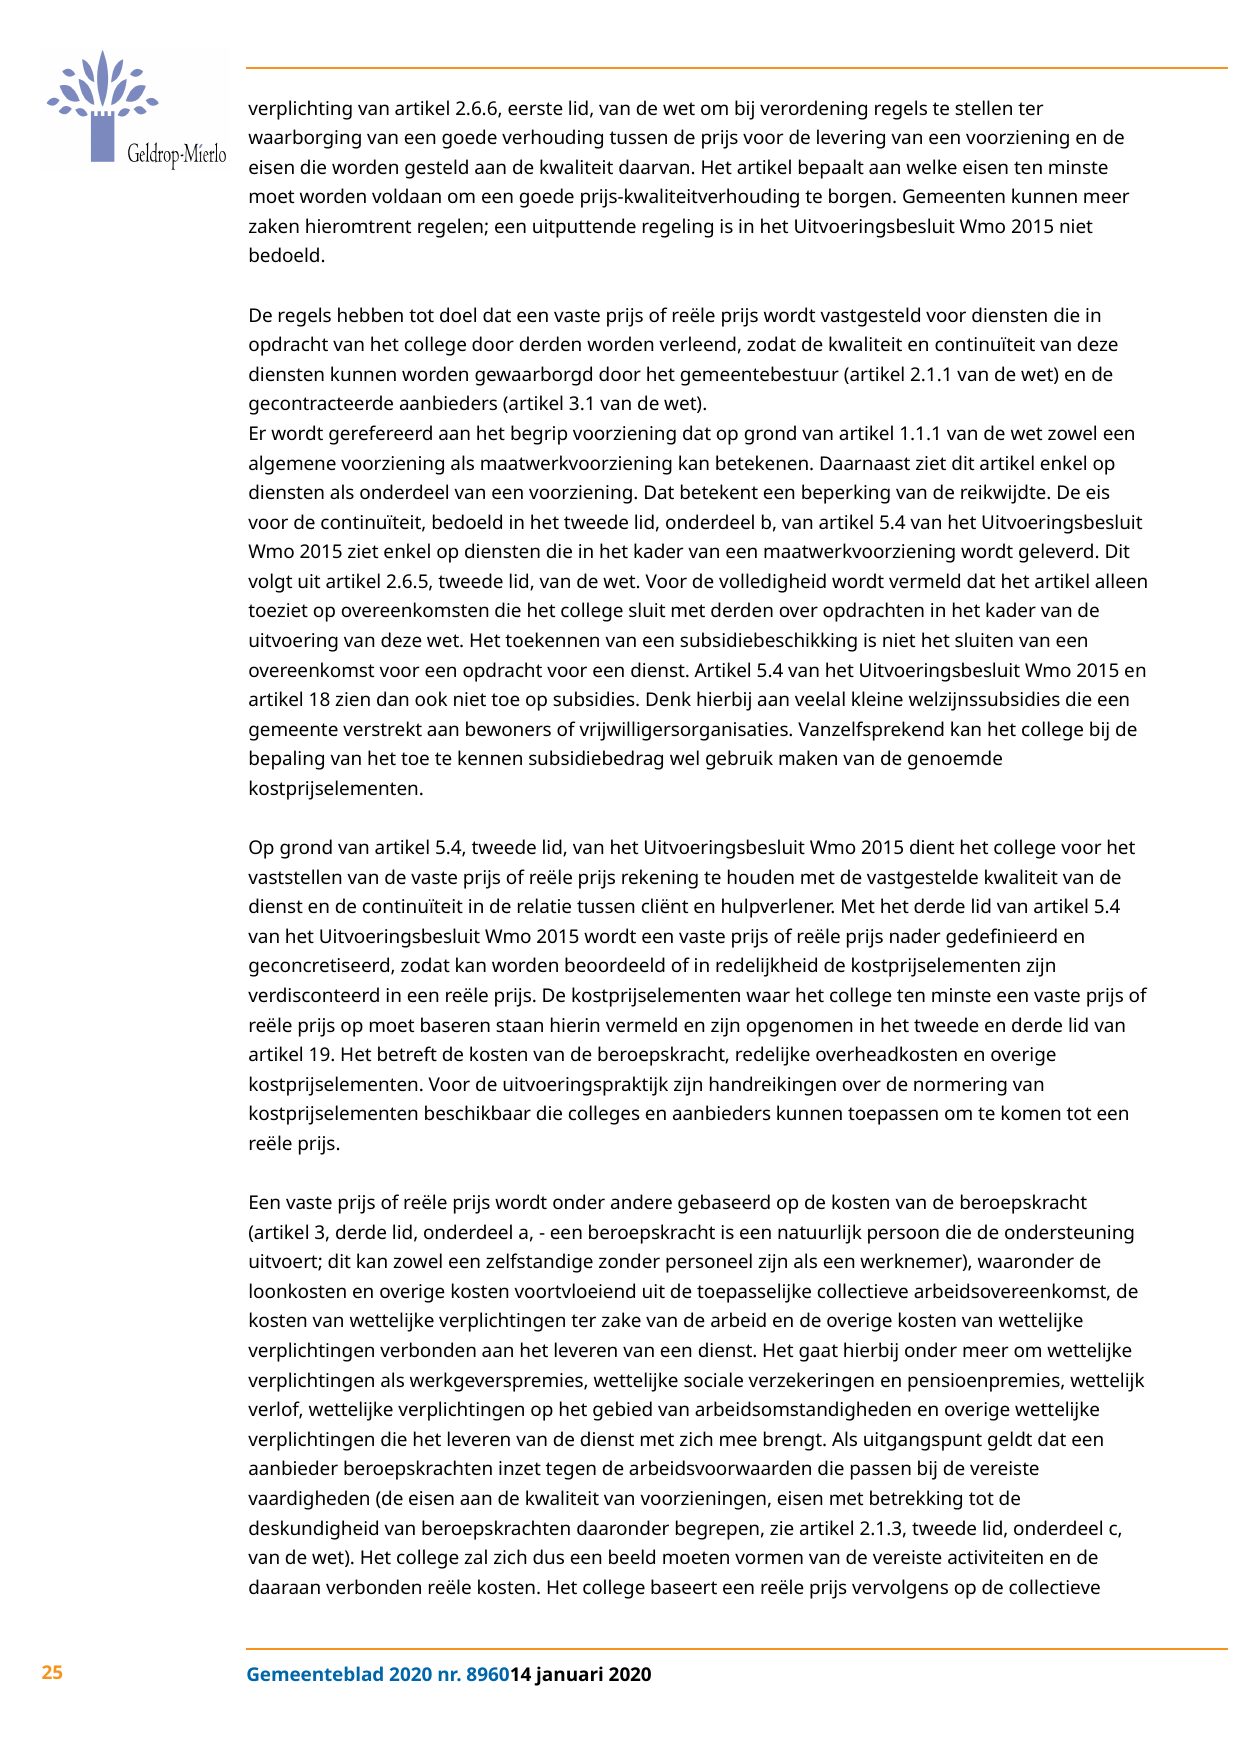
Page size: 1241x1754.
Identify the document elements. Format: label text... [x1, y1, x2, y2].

text Op grond van artikel 5.4, tweede lid, van het Uitvoeringsbesluit Wmo 2015 dient het college voor het vaststellen van de vaste prijs of reële prijs rekening te houden met de vastgestelde kwaliteit van de dienst en de continuïteit in de relatie tussen cliënt en hulpverlener. Met het derde lid van artikel 5.4 van het Uitvoeringsbesluit Wmo 2015 wordt een vaste prijs of reële prijs nader gedefinieerd en geconcretiseerd, zodat kan worden beoordeeld of in redelijkheid de kostprijselementen zijn verdisconteerd in een reële prijs. De kostprijselementen waar het college ten minste een vaste prijs of reële prijs op moet baseren staan hierin vermeld en zijn opgenomen in het tweede en derde lid van artikel 19. Het betreft de kosten van de beroepskracht, redelijke overheadkosten en overige kostprijselementen. Voor de uitvoeringspraktijk zijn handreikingen over de normering van kostprijselementen beschikbaar die colleges en aanbieders kunnen toepassen om te komen tot een reële prijs. [248, 834, 1152, 1156]
text Een vaste prijs of reële prijs wordt onder andere gebaseerd op de kosten van de beroepskracht (artikel 3, derde lid, onderdeel a, - een beroepskracht is een natuurlijk persoon die de ondersteuning uitvoert; dit kan zowel een zelfstandige zonder personeel zijn als een werknemer), waaronder de loonkosten en overige kosten voortvloeiend uit de toepasselijke collectieve arbeidsovereenkomst, de kosten van wettelijke verplichtingen ter zake van de arbeid en de overige kosten van wettelijke verplichtingen verbonden aan het leveren van een dienst. Het gaat hierbij onder meer om wettelijke verplichtingen als werkgeverspremies, wettelijke sociale verzekeringen en pensioenpremies, wettelijk verlof, wettelijke verplichtingen op het gebied van arbeidsomstandigheden en overige wettelijke verplichtingen die het leveren van de dienst met zich mee brengt. Als uitgangspunt geldt dat een aanbieder beroepskrachten inzet tegen de arbeidsvoorwaarden die passen bij de vereiste vaardigheden (de eisen aan de kwaliteit van voorzieningen, eisen met betrekking tot de deskundigheid van beroepskrachten daaronder begrepen, zie artikel 2.1.3, tweede lid, onderdeel c, van de wet). Het college zal zich dus een beeld moeten vormen van de vereiste activiteiten en de daaraan verbonden reële kosten. Het college baseert een reële prijs vervolgens op de collectieve [248, 1189, 1152, 1600]
text Er wordt gerefereerd aan het begrip voorziening dat op grond van artikel 1.1.1 van de wet zowel een algemene voorziening als maatwerkvoorziening kan betekenen. Daarnaast ziet dit artikel enkel op diensten als onderdeel van een voorziening. Dat betekent een beperking van de reikwijdte. De eis voor de continuïteit, bedoeld in het tweede lid, onderdeel b, van artikel 5.4 van het Uitvoeringsbesluit Wmo 2015 ziet enkel op diensten die in het kader van een maatwerkvoorziening wordt geleverd. Dit volgt uit artikel 2.6.5, tweede lid, van de wet. Voor de volledigheid wordt vermeld dat het artikel alleen toeziet op overeenkomsten die het college sluit met derden over opdrachten in het kader van de uitvoering van deze wet. Het toekennen van een subsidiebeschikking is niet het sluiten van een overeenkomst voor een opdracht voor een dienst. Artikel 5.4 van het Uitvoeringsbesluit Wmo 2015 en artikel 18 zien dan ook niet toe op subsidies. Denk hierbij aan veelal kleine welzijnssubsidies die een gemeente verstrekt aan bewoners of vrijwilligersorganisaties. Vanzelfsprekend kan het college bij de bepaling van het toe te kennen subsidiebedrag wel gebruik maken van de genoemde kostprijselementen. [248, 420, 1152, 801]
text De regels hebben tot doel dat een vaste prijs of reële prijs wordt vastgesteld voor diensten die in opdracht van het college door derden worden verleend, zodat de kwaliteit en continuïteit van deze diensten kunnen worden gewaarborgd door het gemeentebestuur (artikel 2.1.1 van de wet) en de gecontracteerde aanbieders (artikel 3.1 van de wet). [248, 302, 1152, 416]
text verplichting van artikel 2.6.6, eerste lid, van de wet om bij verordening regels te stellen ter waarborging van een goede verhouding tussen de prijs voor de levering van een voorziening en de eisen die worden gesteld aan de kwaliteit daarvan. Het artikel bepaalt aan welke eisen ten minste moet worden voldaan om een goede prijs-kwaliteitverhouding te borgen. Gemeenten kunnen meer zaken hieromtrent regelen; een uitputtende regeling is in het Uitvoeringsbesluit Wmo 2015 niet bedoeld. [248, 95, 1152, 268]
picture [41, 47, 231, 172]
